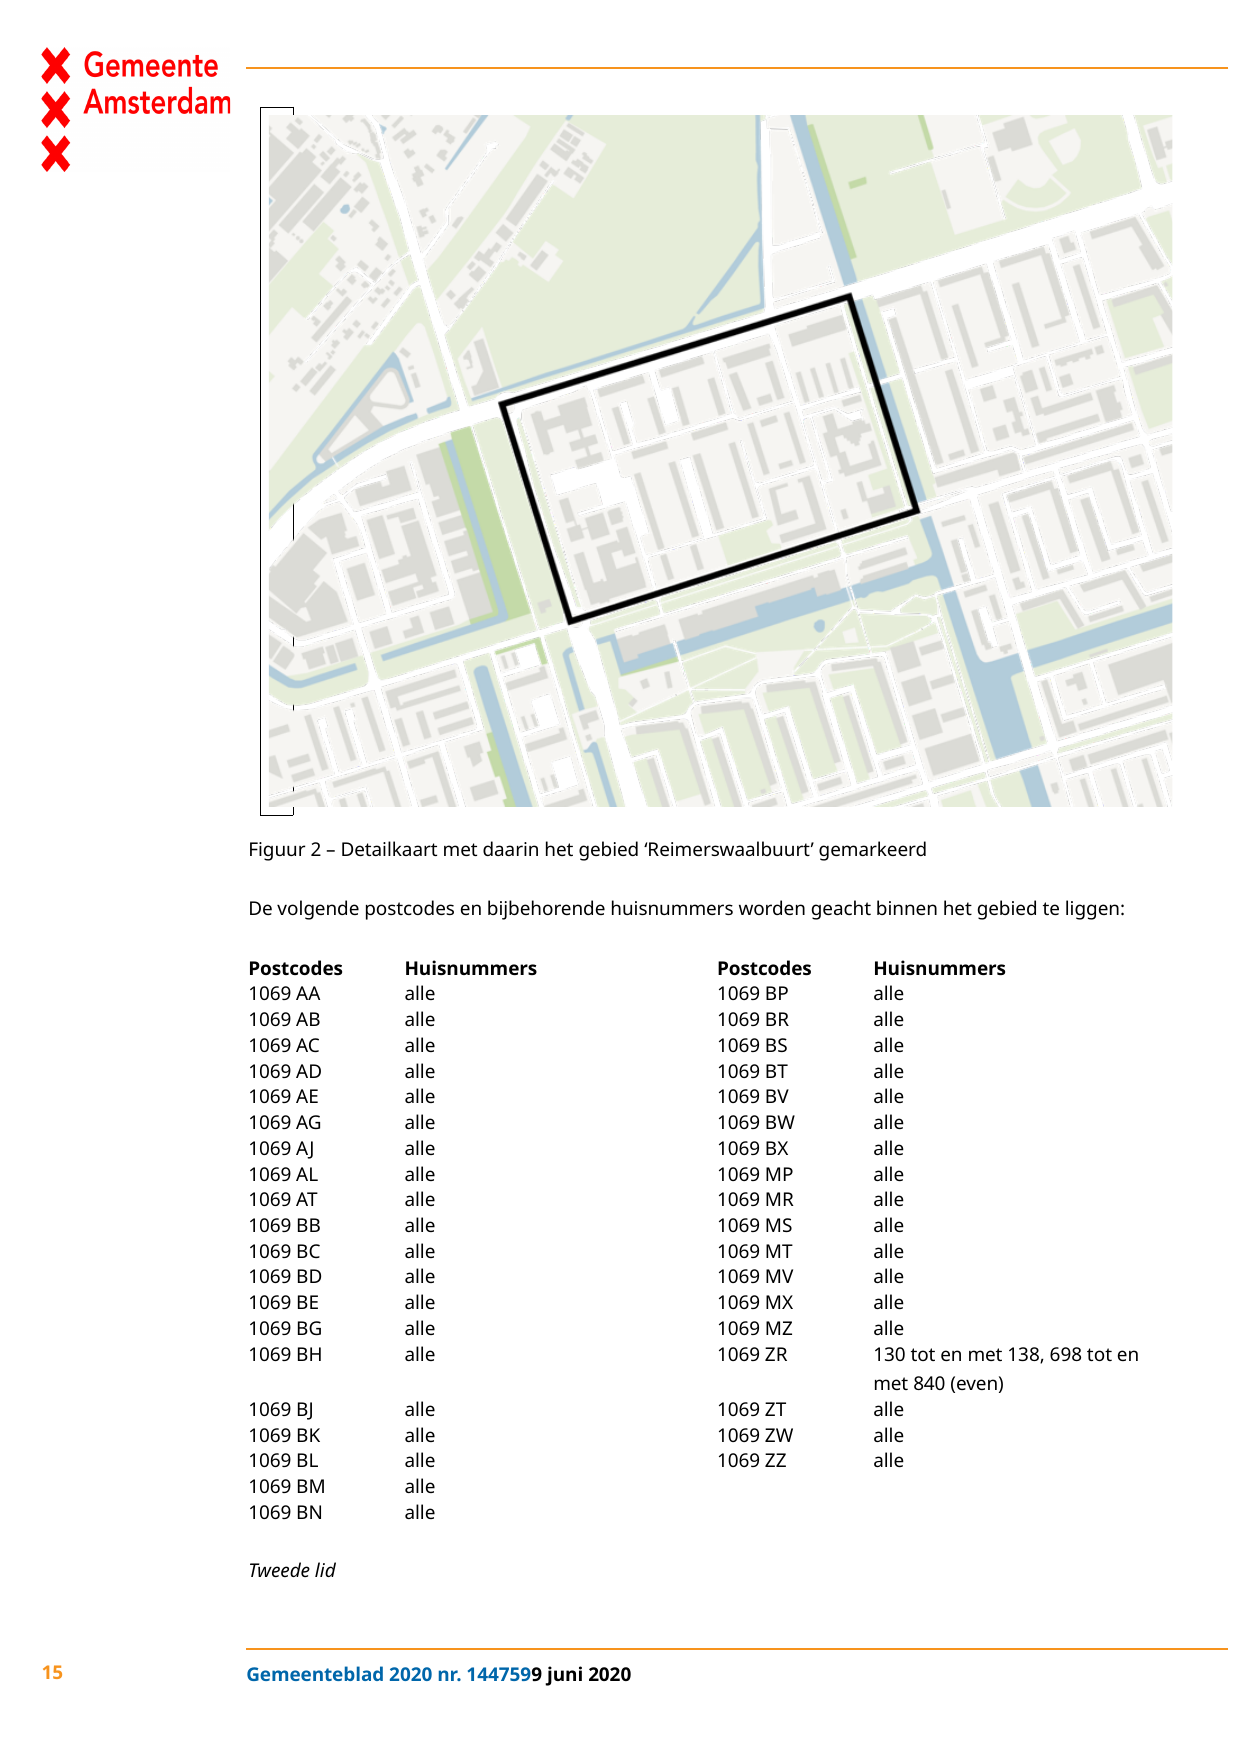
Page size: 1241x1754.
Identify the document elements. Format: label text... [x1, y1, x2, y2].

table_cell alle [873, 1264, 1152, 1289]
table_cell 1069 MT [717, 1238, 873, 1264]
table_cell 1069 MZ [717, 1315, 873, 1341]
table_header Huisnummers [404, 955, 561, 981]
table_cell alle [873, 1448, 1152, 1473]
table_cell alle [404, 1448, 561, 1473]
table_cell alle [873, 1006, 1152, 1032]
table_cell alle [404, 1264, 561, 1289]
table_cell alle [873, 1289, 1152, 1315]
table_cell 1069 AA [248, 981, 404, 1006]
table_header [561, 955, 717, 981]
table_cell alle [873, 1032, 1152, 1058]
table_cell [561, 1238, 717, 1264]
table_header Huisnummers [873, 955, 1152, 981]
table_cell 1069 AL [248, 1161, 404, 1186]
table_cell [561, 1212, 717, 1238]
table_cell 1069 BX [717, 1135, 873, 1161]
table_cell 1069 ZW [717, 1422, 873, 1448]
table_cell 1069 BL [248, 1448, 404, 1473]
table_cell 1069 MR [717, 1186, 873, 1212]
table_cell alle [404, 1396, 561, 1422]
table_cell 1069 ZZ [717, 1448, 873, 1473]
table_cell alle [404, 1473, 561, 1499]
table_cell 1069 AE [248, 1084, 404, 1109]
table_cell alle [873, 1161, 1152, 1186]
table_cell alle [873, 1058, 1152, 1083]
table_cell 1069 AB [248, 1006, 404, 1032]
picture [41, 47, 231, 172]
table_cell alle [404, 1422, 561, 1448]
table_cell [561, 1186, 717, 1212]
table_cell alle [873, 1315, 1152, 1341]
table_cell 1069 MS [717, 1212, 873, 1238]
table_cell [561, 1109, 717, 1135]
table_cell 1069 BR [717, 1006, 873, 1032]
table_cell [561, 1289, 717, 1315]
table_cell [561, 1032, 717, 1058]
table_cell alle [404, 1032, 561, 1058]
table_cell alle [404, 1499, 561, 1525]
table_cell alle [873, 981, 1152, 1006]
text Figuur 2 – Detailkaart met daarin het gebied ‘Reimerswaalbuurt’ gemarkeerd [248, 836, 1152, 862]
table_cell 1069 BV [717, 1084, 873, 1109]
text De volgende postcodes en bijbehorende huisnummers worden geacht binnen het gebied te liggen: [248, 896, 1152, 921]
table_cell [561, 1448, 717, 1473]
table_cell alle [404, 1315, 561, 1341]
table_cell alle [873, 1109, 1152, 1135]
table_cell 1069 BE [248, 1289, 404, 1315]
table_cell 1069 BT [717, 1058, 873, 1083]
table_cell [561, 1499, 717, 1525]
table_cell alle [404, 1006, 561, 1032]
table_cell [561, 1315, 717, 1341]
table_cell 1069 BW [717, 1109, 873, 1135]
table_cell 1069 BJ [248, 1396, 404, 1422]
table_cell alle [873, 1135, 1152, 1161]
table_cell [561, 1058, 717, 1083]
table_cell [717, 1473, 873, 1499]
text Tweede lid [248, 1558, 1152, 1583]
table_header Postcodes [717, 955, 873, 981]
table_cell 1069 MX [717, 1289, 873, 1315]
table_cell [561, 1341, 717, 1396]
table_cell [561, 981, 717, 1006]
table_cell 1069 ZR [717, 1341, 873, 1396]
table_cell [561, 1084, 717, 1109]
table_cell 1069 BC [248, 1238, 404, 1264]
table_cell [873, 1499, 1152, 1525]
table_cell alle [404, 1109, 561, 1135]
table_cell 1069 MV [717, 1264, 873, 1289]
table_cell 1069 BK [248, 1422, 404, 1448]
table_cell alle [404, 1289, 561, 1315]
table_cell [561, 1473, 717, 1499]
table_cell 1069 AT [248, 1186, 404, 1212]
table_cell 1069 BS [717, 1032, 873, 1058]
table_cell alle [404, 1212, 561, 1238]
table_cell 1069 AJ [248, 1135, 404, 1161]
table_cell 1069 BH [248, 1341, 404, 1396]
table_cell 1069 AD [248, 1058, 404, 1083]
table_cell 1069 ZT [717, 1396, 873, 1422]
table_cell 1069 BM [248, 1473, 404, 1499]
table_cell 130 tot en met 138, 698 tot en met 840 (even) [873, 1341, 1152, 1396]
table_cell alle [873, 1212, 1152, 1238]
table_cell 1069 BB [248, 1212, 404, 1238]
table_cell [561, 1396, 717, 1422]
table_cell alle [404, 1135, 561, 1161]
table_cell alle [404, 981, 561, 1006]
table_cell [561, 1135, 717, 1161]
table_cell 1069 BN [248, 1499, 404, 1525]
table_cell [873, 1473, 1152, 1499]
table_cell alle [873, 1186, 1152, 1212]
table_cell alle [873, 1396, 1152, 1422]
table_cell alle [404, 1084, 561, 1109]
table_cell alle [404, 1186, 561, 1212]
table_cell alle [873, 1084, 1152, 1109]
table_cell [561, 1161, 717, 1186]
table_cell alle [404, 1058, 561, 1083]
table_cell alle [404, 1161, 561, 1186]
table_header Postcodes [248, 955, 404, 981]
table_cell [561, 1422, 717, 1448]
table_cell 1069 BG [248, 1315, 404, 1341]
table_cell alle [873, 1238, 1152, 1264]
table_cell 1069 BP [717, 981, 873, 1006]
table_cell [561, 1006, 717, 1032]
table_cell 1069 AC [248, 1032, 404, 1058]
table_cell alle [404, 1238, 561, 1264]
table_cell 1069 AG [248, 1109, 404, 1135]
table_cell 1069 BD [248, 1264, 404, 1289]
table_cell alle [873, 1422, 1152, 1448]
picture [268, 115, 1173, 807]
table_cell alle [404, 1341, 561, 1396]
table_cell 1069 MP [717, 1161, 873, 1186]
table_cell [561, 1264, 717, 1289]
table_cell [717, 1499, 873, 1525]
